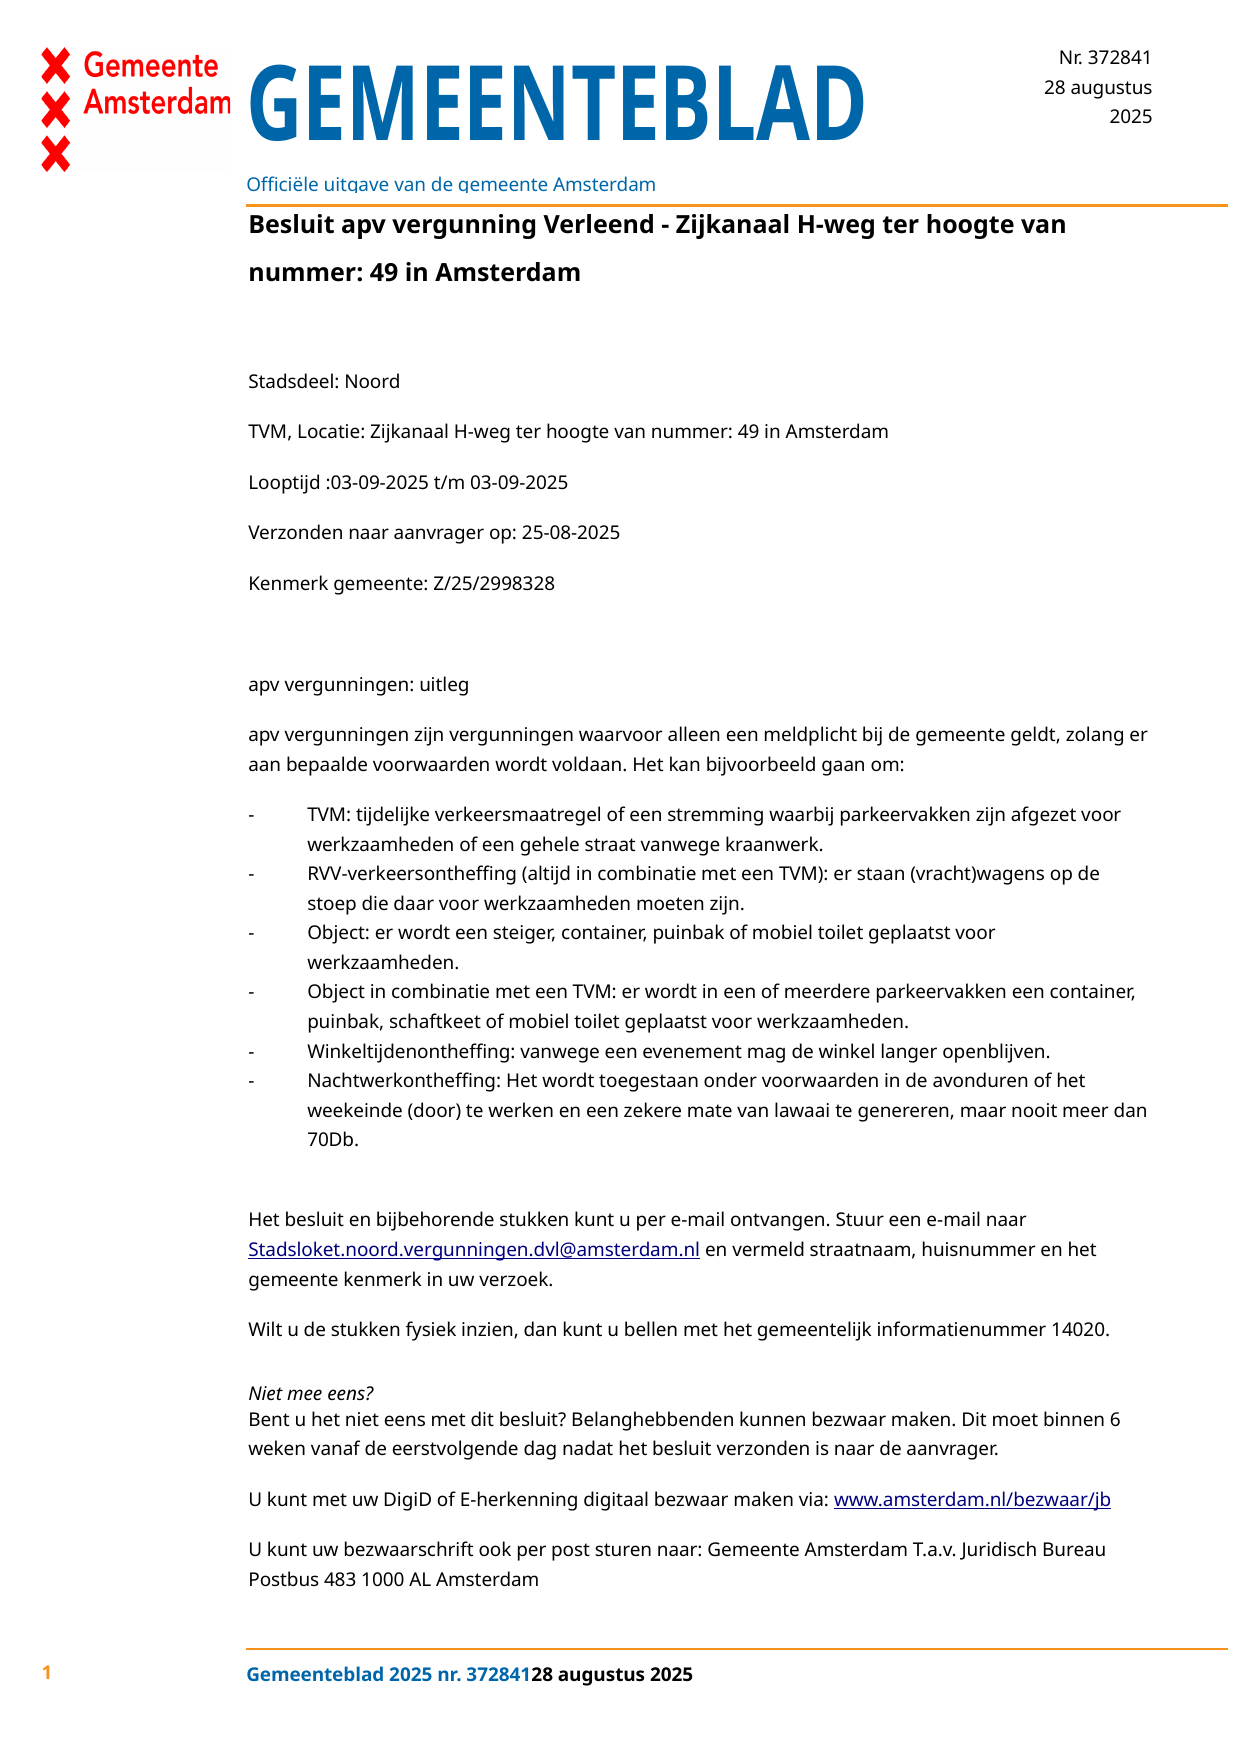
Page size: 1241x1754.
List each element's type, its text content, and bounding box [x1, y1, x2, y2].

text Besluit apv vergunning Verleend - Zijkanaal H-weg ter hoogte van nummer: 49 in Amsterdam [248, 207, 1152, 288]
list Object in combinatie met een TVM: er wordt in een of meerdere parkeervakken een container, puinbak, schaftkeet of mobiel toilet geplaatst voor werkzaamheden. [248, 979, 1152, 1034]
text Het besluit en bijbehorende stukken kunt u per e-mail ontvangen. Stuur een e-mail naar Stadsloket.noord.vergunningen.dvl@amsterdam.nl en vermeld straatnaam, huisnummer en het gemeente kenmerk in uw verzoek. [248, 1207, 1152, 1292]
text apv vergunningen zijn vergunningen waarvoor alleen een meldplicht bij de gemeente geldt, zolang er aan bepaalde voorwaarden wordt voldaan. Het kan bijvoorbeeld gaan om: [248, 721, 1152, 777]
text Kenmerk gemeente: Z/25/2998328 [248, 570, 1152, 596]
text Verzonden naar aanvrager op: 25-08-2025 [248, 519, 1152, 545]
text Niet mee eens? [248, 1380, 1152, 1406]
text U kunt met uw DigiD of E-herkenning digitaal bezwaar maken via: www.amsterdam.nl/bezwaar/jb [248, 1486, 1152, 1512]
text TVM, Locatie: Zijkanaal H-weg ter hoogte van nummer: 49 in Amsterdam [248, 419, 1152, 444]
text Wilt u de stukken fysiek inzien, dan kunt u bellen met het gemeentelijk informatienummer 14020. [248, 1316, 1152, 1342]
list RVV-verkeersontheffing (altijd in combinatie met een TVM): er staan (vracht)wagens op de stoep die daar voor werkzaamheden moeten zijn. [248, 860, 1152, 916]
text Looptijd :03-09-2025 t/m 03-09-2025 [248, 469, 1152, 495]
text U kunt uw bezwaarschrift ook per post sturen naar: Gemeente Amsterdam T.a.v. Juridisch Bureau Postbus 483 1000 AL Amsterdam [248, 1536, 1152, 1592]
text Bent u het niet eens met dit besluit? Belanghebbenden kunnen bezwaar maken. Dit moet binnen 6 weken vanaf de eerstvolgende dag nadat het besluit verzonden is naar de aanvrager. [248, 1406, 1152, 1461]
list Winkeltijdenontheffing: vanwege een evenement mag de winkel langer openblijven. [248, 1038, 1152, 1064]
list TVM: tijdelijke verkeersmaatregel of een stremming waarbij parkeervakken zijn afgezet voor werkzaamheden of een gehele straat vanwege kraanwerk. [248, 801, 1152, 857]
list Object: er wordt een steiger, container, puinbak of mobiel toilet geplaatst voor werkzaamheden. [248, 919, 1152, 975]
picture [41, 47, 231, 172]
list Nachtwerkontheffing: Het wordt toegestaan onder voorwaarden in de avonduren of het weekeinde (door) te werken en een zekere mate van lawaai te genereren, maar nooit meer dan 70Db. [248, 1067, 1152, 1152]
text Stadsdeel: Noord [248, 368, 1152, 394]
text apv vergunningen: uitleg [248, 671, 1152, 697]
